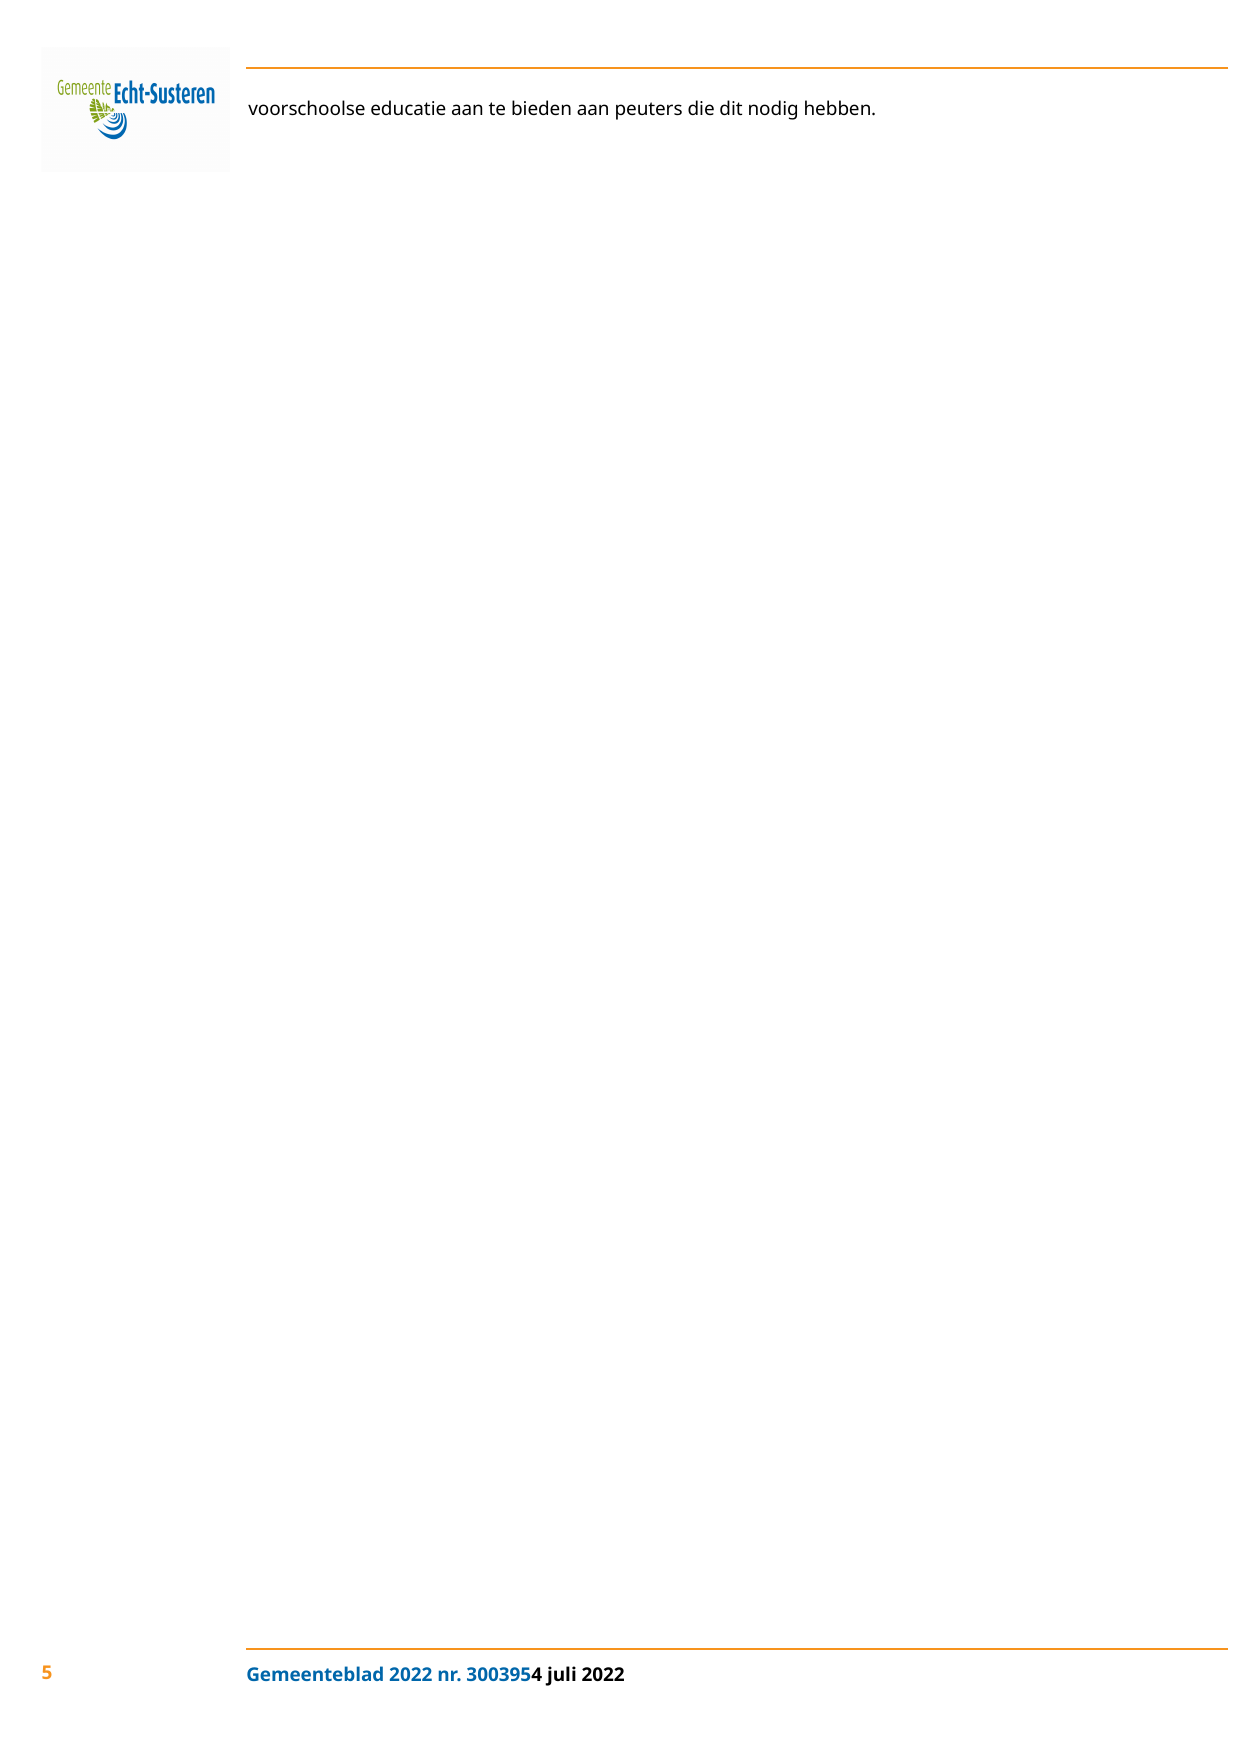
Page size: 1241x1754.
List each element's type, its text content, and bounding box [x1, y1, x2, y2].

text voorschoolse educatie aan te bieden aan peuters die dit nodig hebben. [248, 95, 1152, 121]
picture [41, 47, 231, 172]
